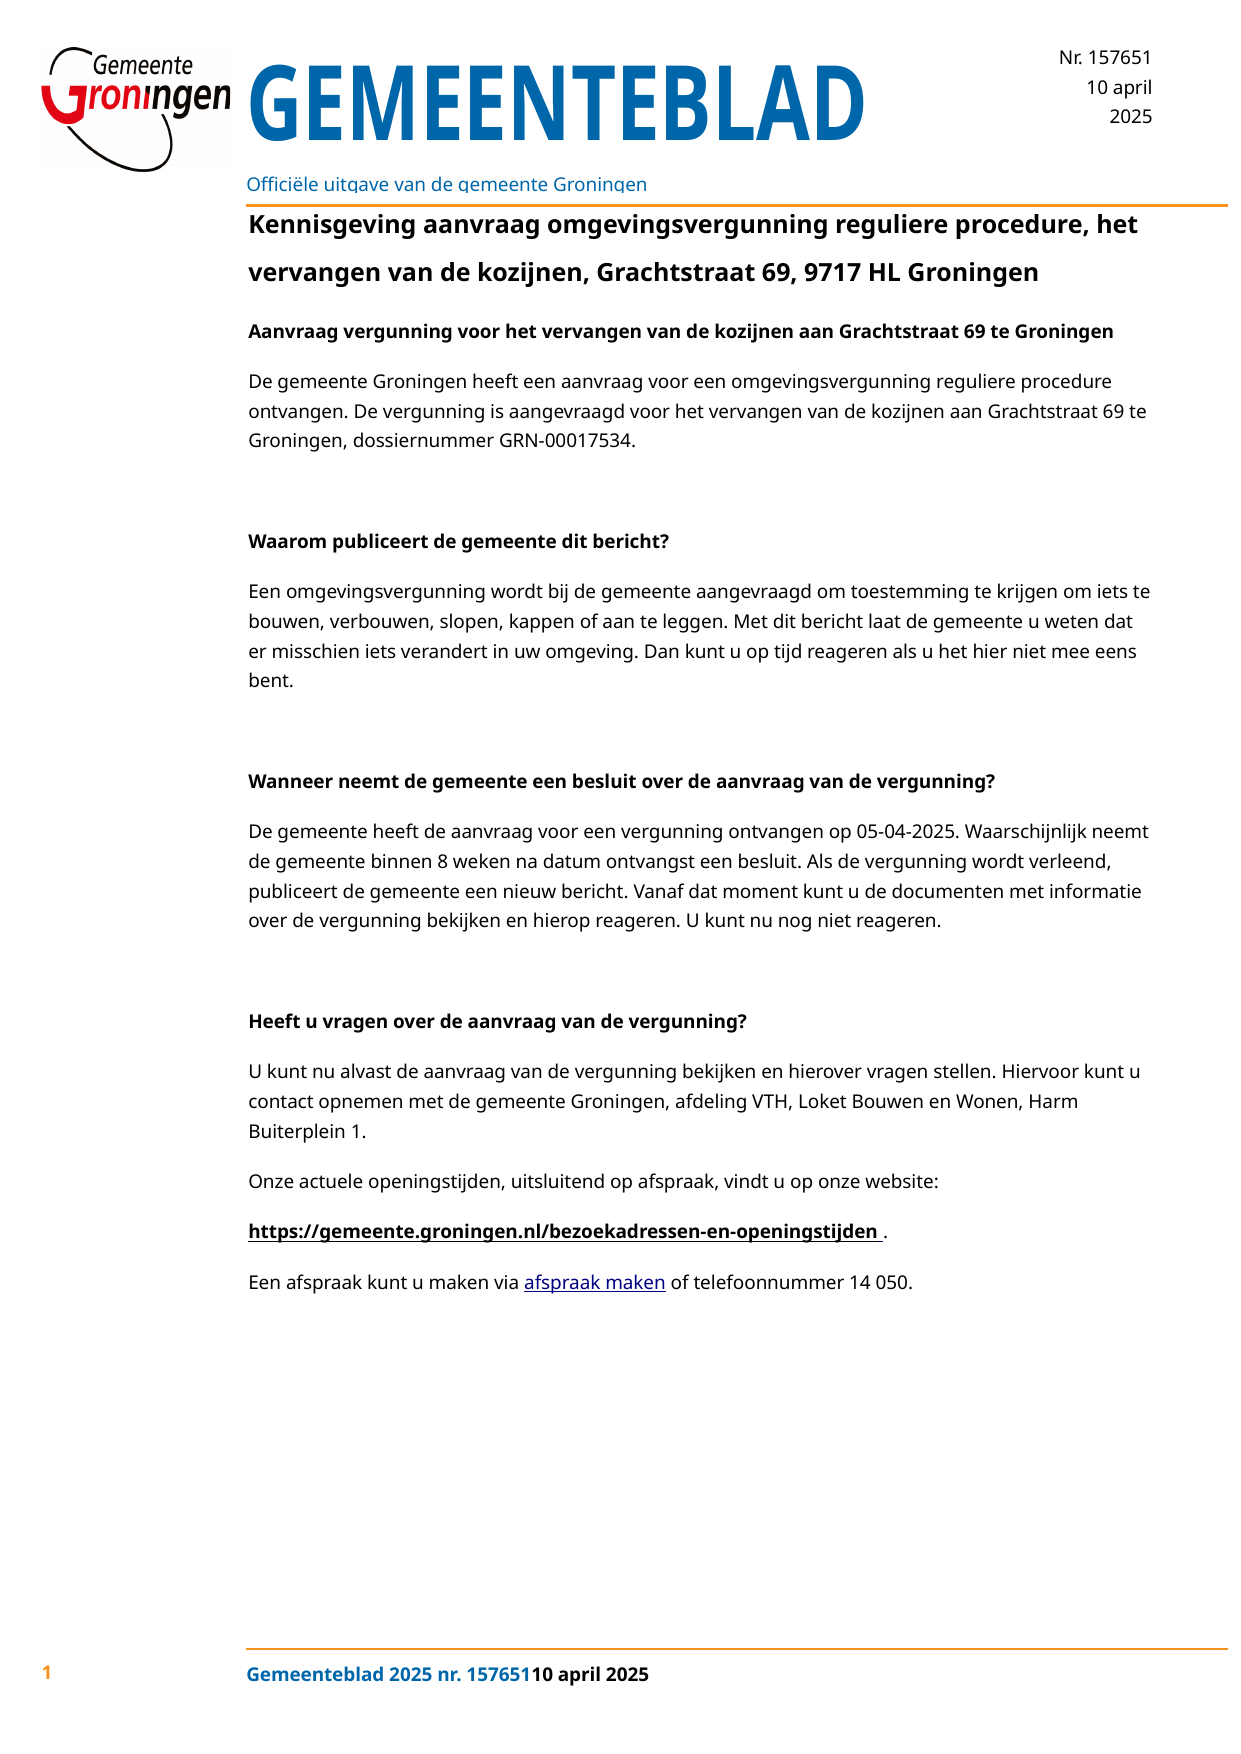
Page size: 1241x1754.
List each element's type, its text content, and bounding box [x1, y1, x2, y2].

text U kunt nu alvast de aanvraag van de vergunning bekijken en hierover vragen stellen. Hiervoor kunt u contact opnemen met de gemeente Groningen, afdeling VTH, Loket Bouwen en Wonen, Harm Buiterplein 1. [248, 1059, 1152, 1144]
text De gemeente Groningen heeft een aanvraag voor een omgevingsvergunning reguliere procedure ontvangen. De vergunning is aangevraagd voor het vervangen van de kozijnen aan Grachtstraat 69 te Groningen, dossiernummer GRN-00017534. [248, 368, 1152, 453]
text Onze actuele openingstijden, uitsluitend op afspraak, vindt u op onze website: [248, 1168, 1152, 1194]
text Aanvraag vergunning voor het vervangen van de kozijnen aan Grachtstraat 69 te Groningen [248, 318, 1152, 344]
picture [41, 47, 231, 172]
text Een omgevingsvergunning wordt bij de gemeente aangevraagd om toestemming te krijgen om iets te bouwen, verbouwen, slopen, kappen of aan te leggen. Met dit bericht laat de gemeente u weten dat er misschien iets verandert in uw omgeving. Dan kunt u op tijd reageren als u het hier niet mee eens bent. [248, 579, 1152, 693]
text Een afspraak kunt u maken via afspraak maken of telefoonnummer 14 050. [248, 1269, 1152, 1295]
text Heeft u vragen over de aanvraag van de vergunning? [248, 1008, 1152, 1034]
text Wanneer neemt de gemeente een besluit over de aanvraag van de vergunning? [248, 768, 1152, 794]
text De gemeente heeft de aanvraag voor een vergunning ontvangen op 05-04-2025. Waarschijnlijk neemt de gemeente binnen 8 weken na datum ontvangst een besluit. Als de vergunning wordt verleend, publiceert de gemeente een nieuw bericht. Vanaf dat moment kunt u de documenten met informatie over de vergunning bekijken en hierop reageren. U kunt nu nog niet reageren. [248, 819, 1152, 933]
text Kennisgeving aanvraag omgevingsvergunning reguliere procedure, het vervangen van de kozijnen, Grachtstraat 69, 9717 HL Groningen [248, 207, 1152, 288]
text Waarom publiceert de gemeente dit bericht? [248, 528, 1152, 554]
text https://gemeente.groningen.nl/bezoekadressen-en-openingstijden . [248, 1219, 1152, 1244]
